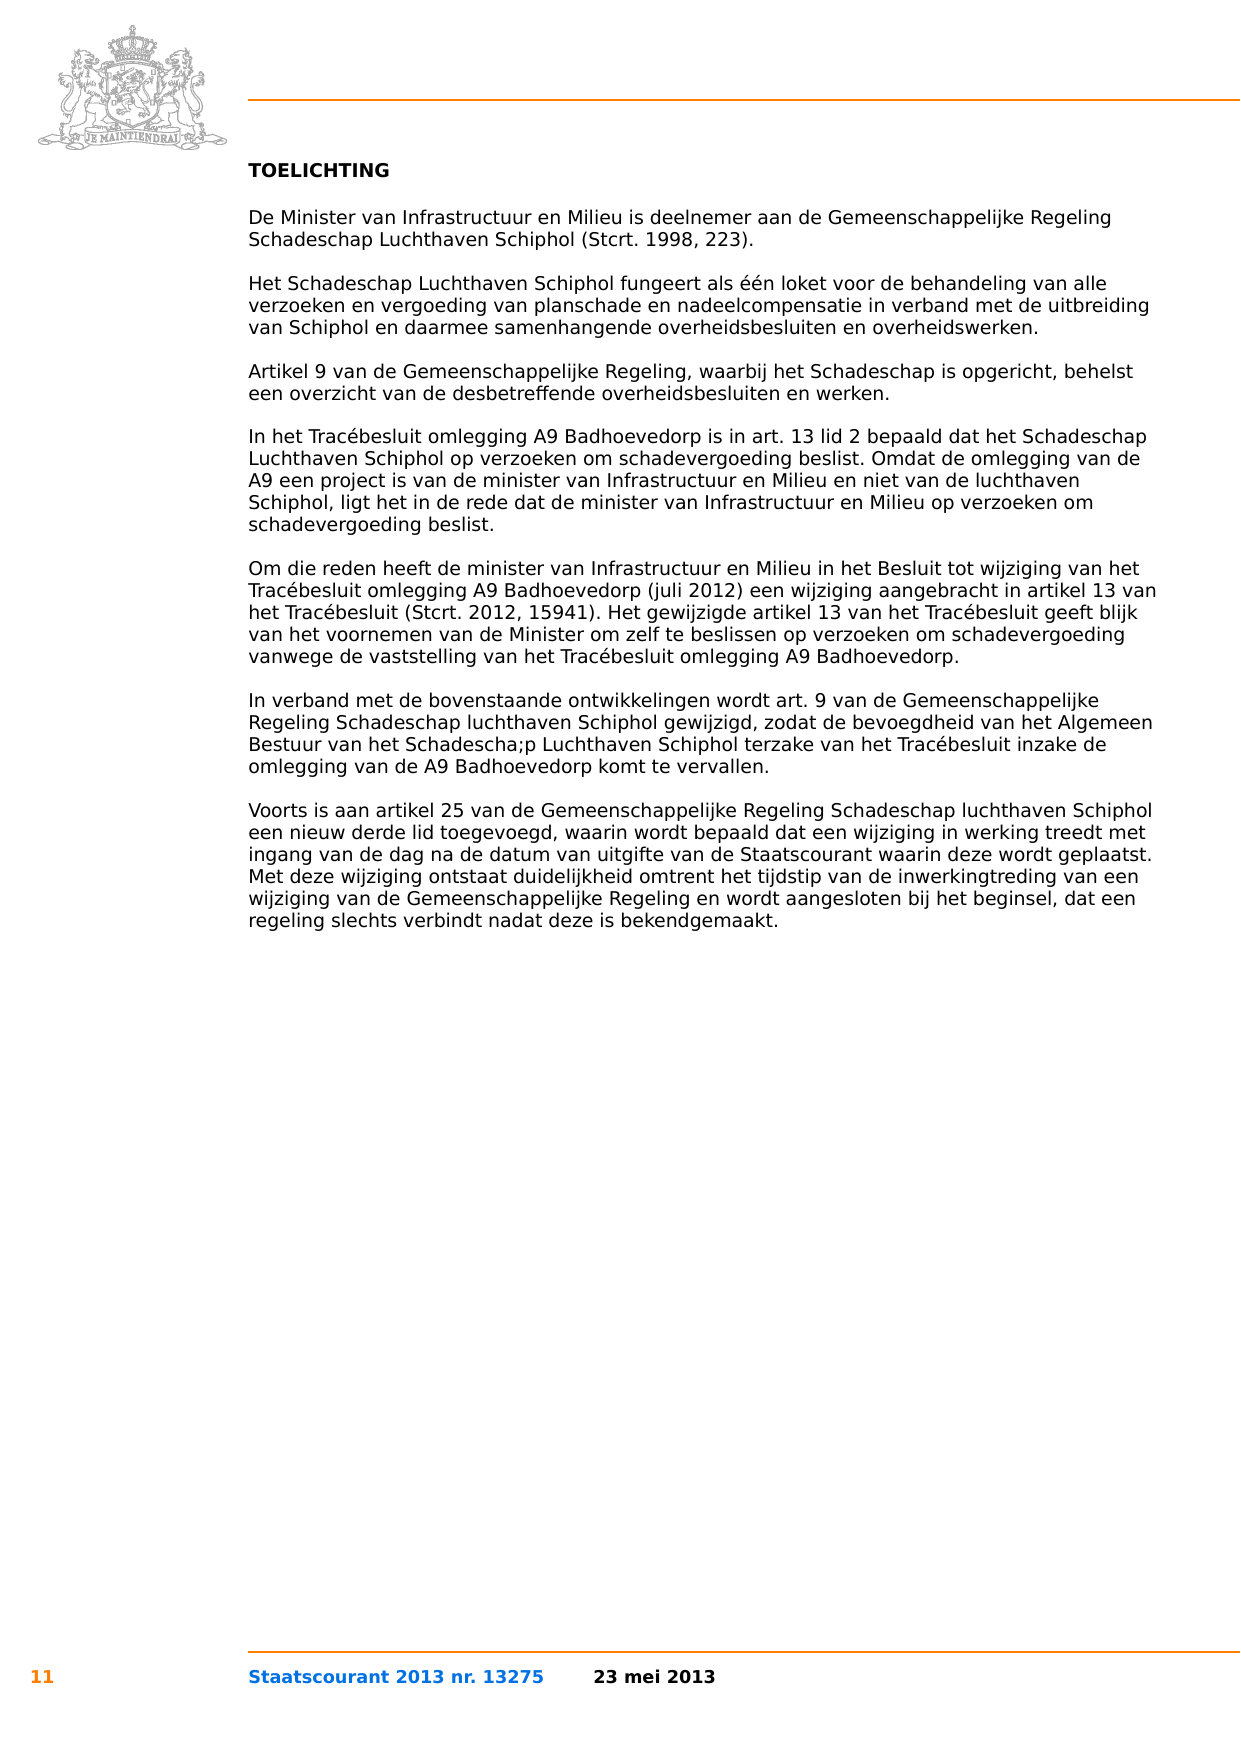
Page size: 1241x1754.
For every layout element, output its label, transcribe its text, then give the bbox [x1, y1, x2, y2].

text Om die reden heeft de minister van Infrastructuur en Milieu in het Besluit tot wijziging van het Tracébesluit omlegging A9 Badhoevedorp (juli 2012) een wijziging aangebracht in artikel 13 van het Tracébesluit (Stcrt. 2012, 15941). Het gewijzigde artikel 13 van het Tracébesluit geeft blijk van het voornemen van de Minister om zelf te beslissen op verzoeken om schadevergoeding vanwege de vaststelling van het Tracébesluit omlegging A9 Badhoevedorp. [248, 558, 1163, 668]
text Met deze wijziging ontstaat duidelijkheid omtrent het tijdstip van de inwerkingtreding van een wijziging van de Gemeenschappelijke Regeling en wordt aangesloten bij het beginsel, dat een regeling slechts verbindt nadat deze is bekendgemaakt. [248, 866, 1163, 932]
text In het Tracébesluit omlegging A9 Badhoevedorp is in art. 13 lid 2 bepaald dat het Schadeschap Luchthaven Schiphol op verzoeken om schadevergoeding beslist. Omdat de omlegging van de A9 een project is van de minister van Infrastructuur en Milieu en niet van de luchthaven Schiphol, ligt het in de rede dat de minister van Infrastructuur en Milieu op verzoeken om schadevergoeding beslist. [248, 426, 1163, 536]
picture [38, 25, 227, 150]
text Voorts is aan artikel 25 van de Gemeenschappelijke Regeling Schadeschap luchthaven Schiphol een nieuw derde lid toegevoegd, waarin wordt bepaald dat een wijziging in werking treedt met ingang van de dag na de datum van uitgifte van de Staatscourant waarin deze wordt geplaatst. [248, 800, 1163, 866]
text In verband met de bovenstaande ontwikkelingen wordt art. 9 van de Gemeenschappelijke Regeling Schadeschap luchthaven Schiphol gewijzigd, zodat de bevoegdheid van het Algemeen Bestuur van het Schadescha;p Luchthaven Schiphol terzake van het Tracébesluit inzake de omlegging van de A9 Badhoevedorp komt te vervallen. [248, 690, 1163, 778]
text Het Schadeschap Luchthaven Schiphol fungeert als één loket voor de behandeling van alle verzoeken en vergoeding van planschade en nadeelcompensatie in verband met de uitbreiding van Schiphol en daarmee samenhangende overheidsbesluiten en overheidswerken. [248, 273, 1163, 339]
text Artikel 9 van de Gemeenschappelijke Regeling, waarbij het Schadeschap is opgericht, behelst een overzicht van de desbetreffende overheidsbesluiten en werken. [248, 361, 1163, 404]
text De Minister van Infrastructuur en Milieu is deelnemer aan de Gemeenschappelijke Regeling Schadeschap Luchthaven Schiphol (Stcrt. 1998, 223). [248, 207, 1163, 251]
subtitle TOELICHTING [248, 160, 1163, 182]
